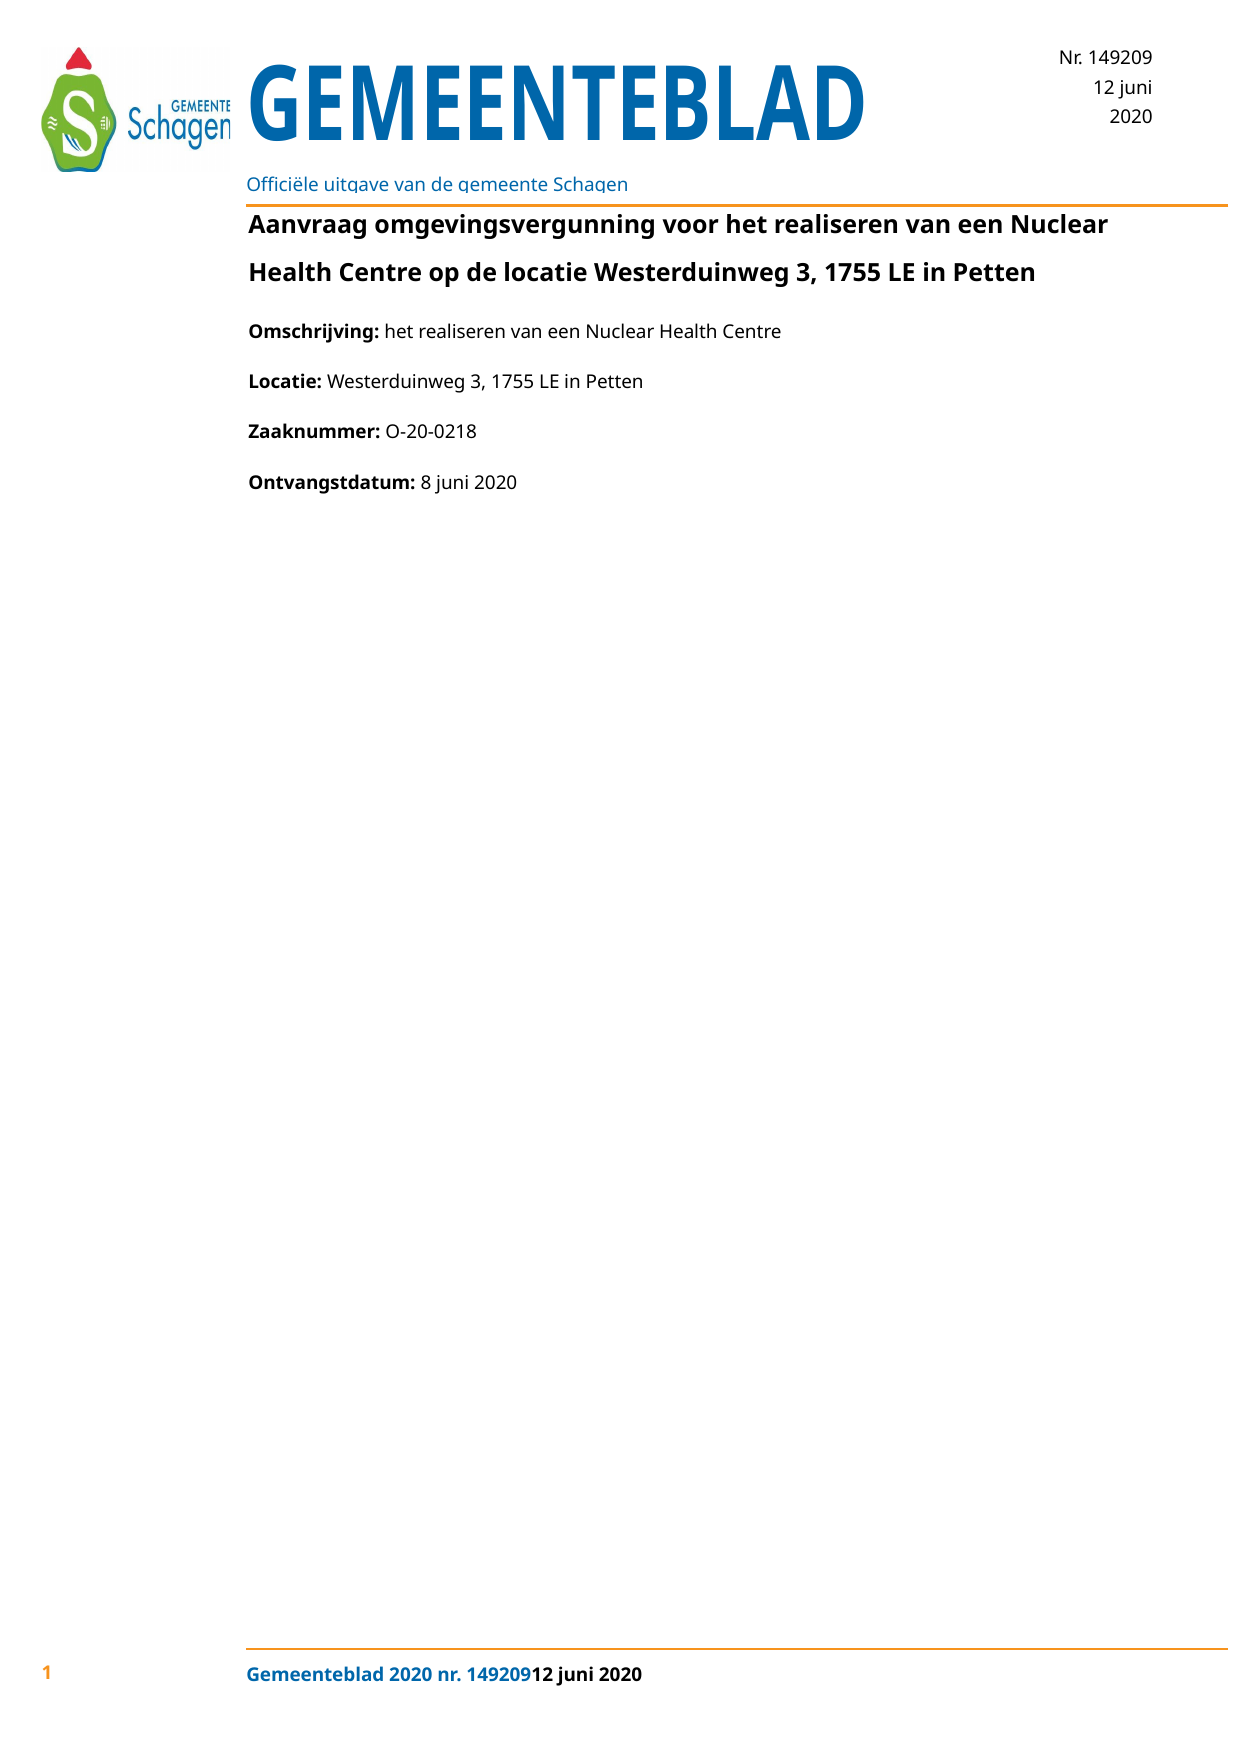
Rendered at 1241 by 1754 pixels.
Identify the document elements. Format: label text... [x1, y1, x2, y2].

text Zaaknummer: O-20-0218 [248, 419, 1152, 444]
text Omschrijving: het realiseren van een Nuclear Health Centre [248, 318, 1152, 344]
text Aanvraag omgevingsvergunning voor het realiseren van een Nuclear Health Centre op de locatie Westerduinweg 3, 1755 LE in Petten [248, 207, 1152, 288]
text Ontvangstdatum: 8 juni 2020 [248, 469, 1152, 495]
picture [41, 47, 231, 172]
text Locatie: Westerduinweg 3, 1755 LE in Petten [248, 368, 1152, 394]
